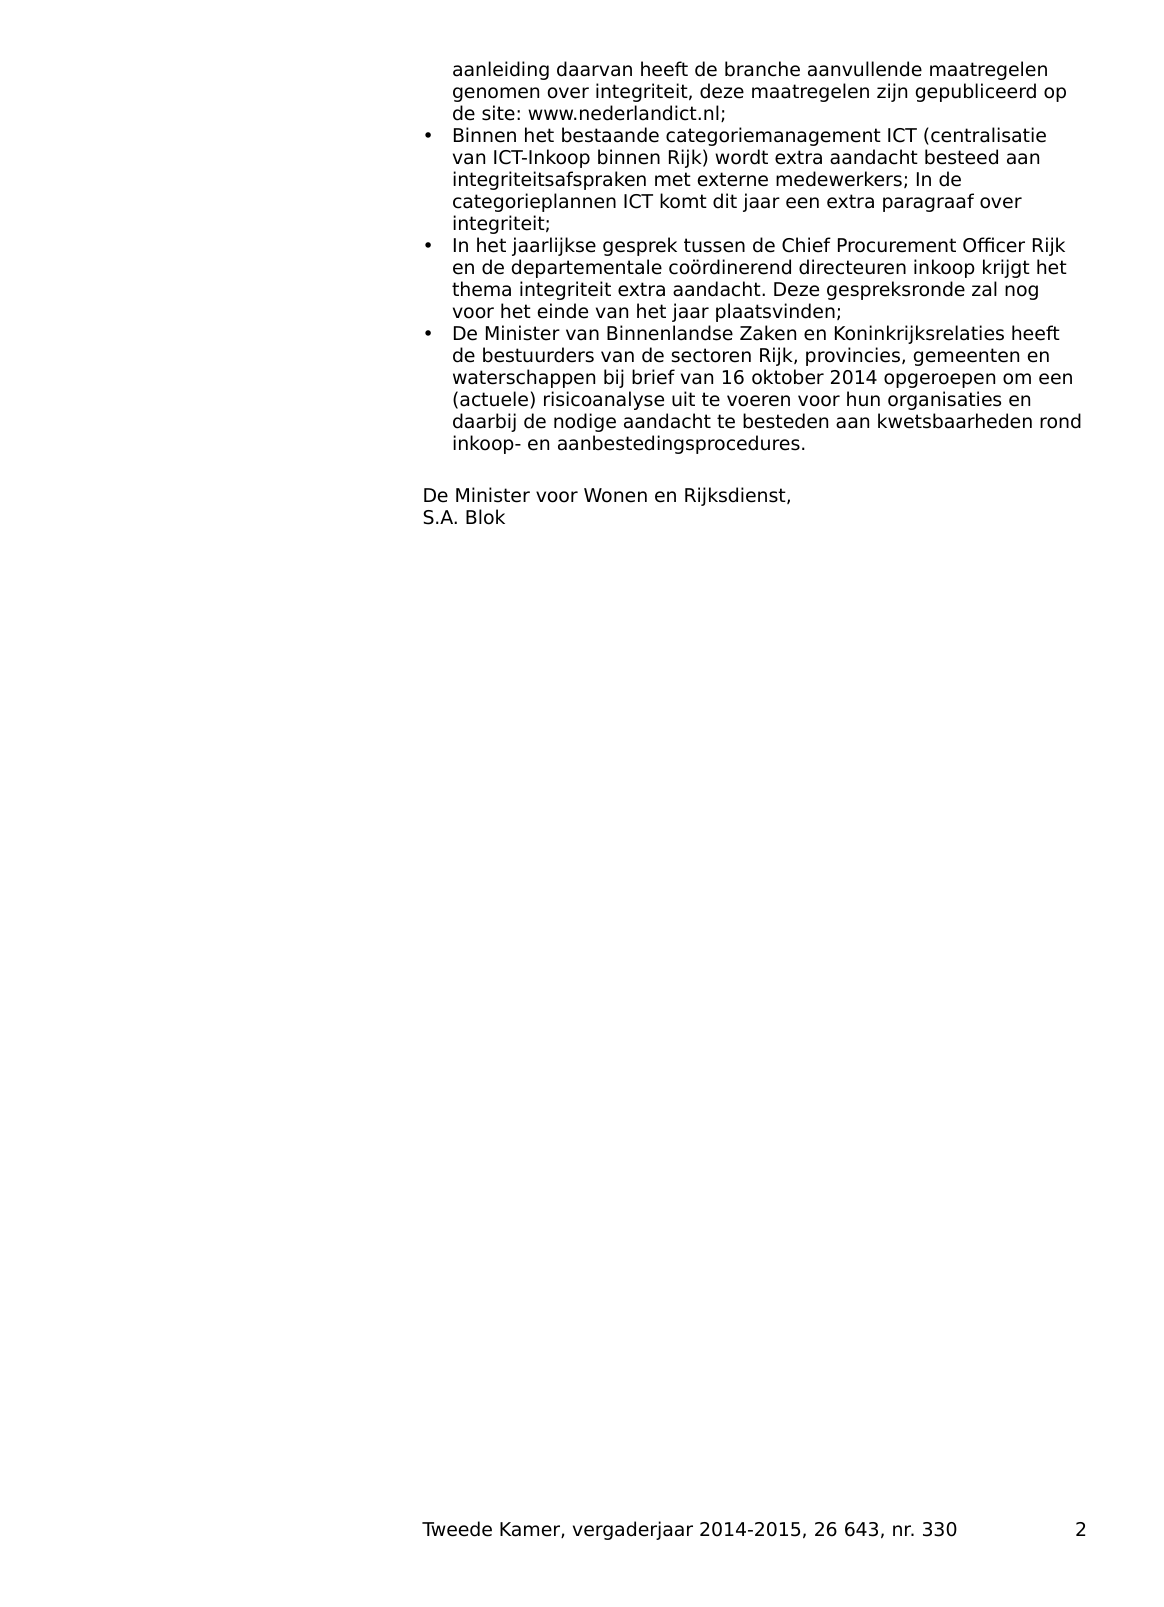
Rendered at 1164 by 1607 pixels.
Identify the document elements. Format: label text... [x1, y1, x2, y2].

text aanleiding daarvan heeft de branche aanvullende maatregelen genomen over integriteit, deze maatregelen zijn gepubliceerd op de site: www.nederlandict.nl; [422, 59, 1087, 125]
text • Binnen het bestaande categoriemanagement ICT (centralisatie van ICT-Inkoop binnen Rijk) wordt extra aandacht besteed aan integriteitsafspraken met externe medewerkers; In de categorieplannen ICT komt dit jaar een extra paragraaf over integriteit; [422, 125, 1087, 235]
text • De Minister van Binnenlandse Zaken en Koninkrijksrelaties heeft de bestuurders van de sectoren Rijk, provincies, gemeenten en waterschappen bij brief van 16 oktober 2014 opgeroepen om een (actuele) risicoanalyse uit te voeren voor hun organisaties en daarbij de nodige aandacht te besteden aan kwetsbaarheden rond inkoop- en aanbestedingsprocedures. [422, 323, 1087, 455]
text • In het jaarlijkse gesprek tussen de Chief Procurement Officer Rijk en de departementale coördinerend directeuren inkoop krijgt het thema integriteit extra aandacht. Deze gespreksronde zal nog voor het einde van het jaar plaatsvinden; [422, 235, 1087, 323]
text De Minister voor Wonen en Rijksdienst, S.A. Blok [422, 485, 1087, 529]
